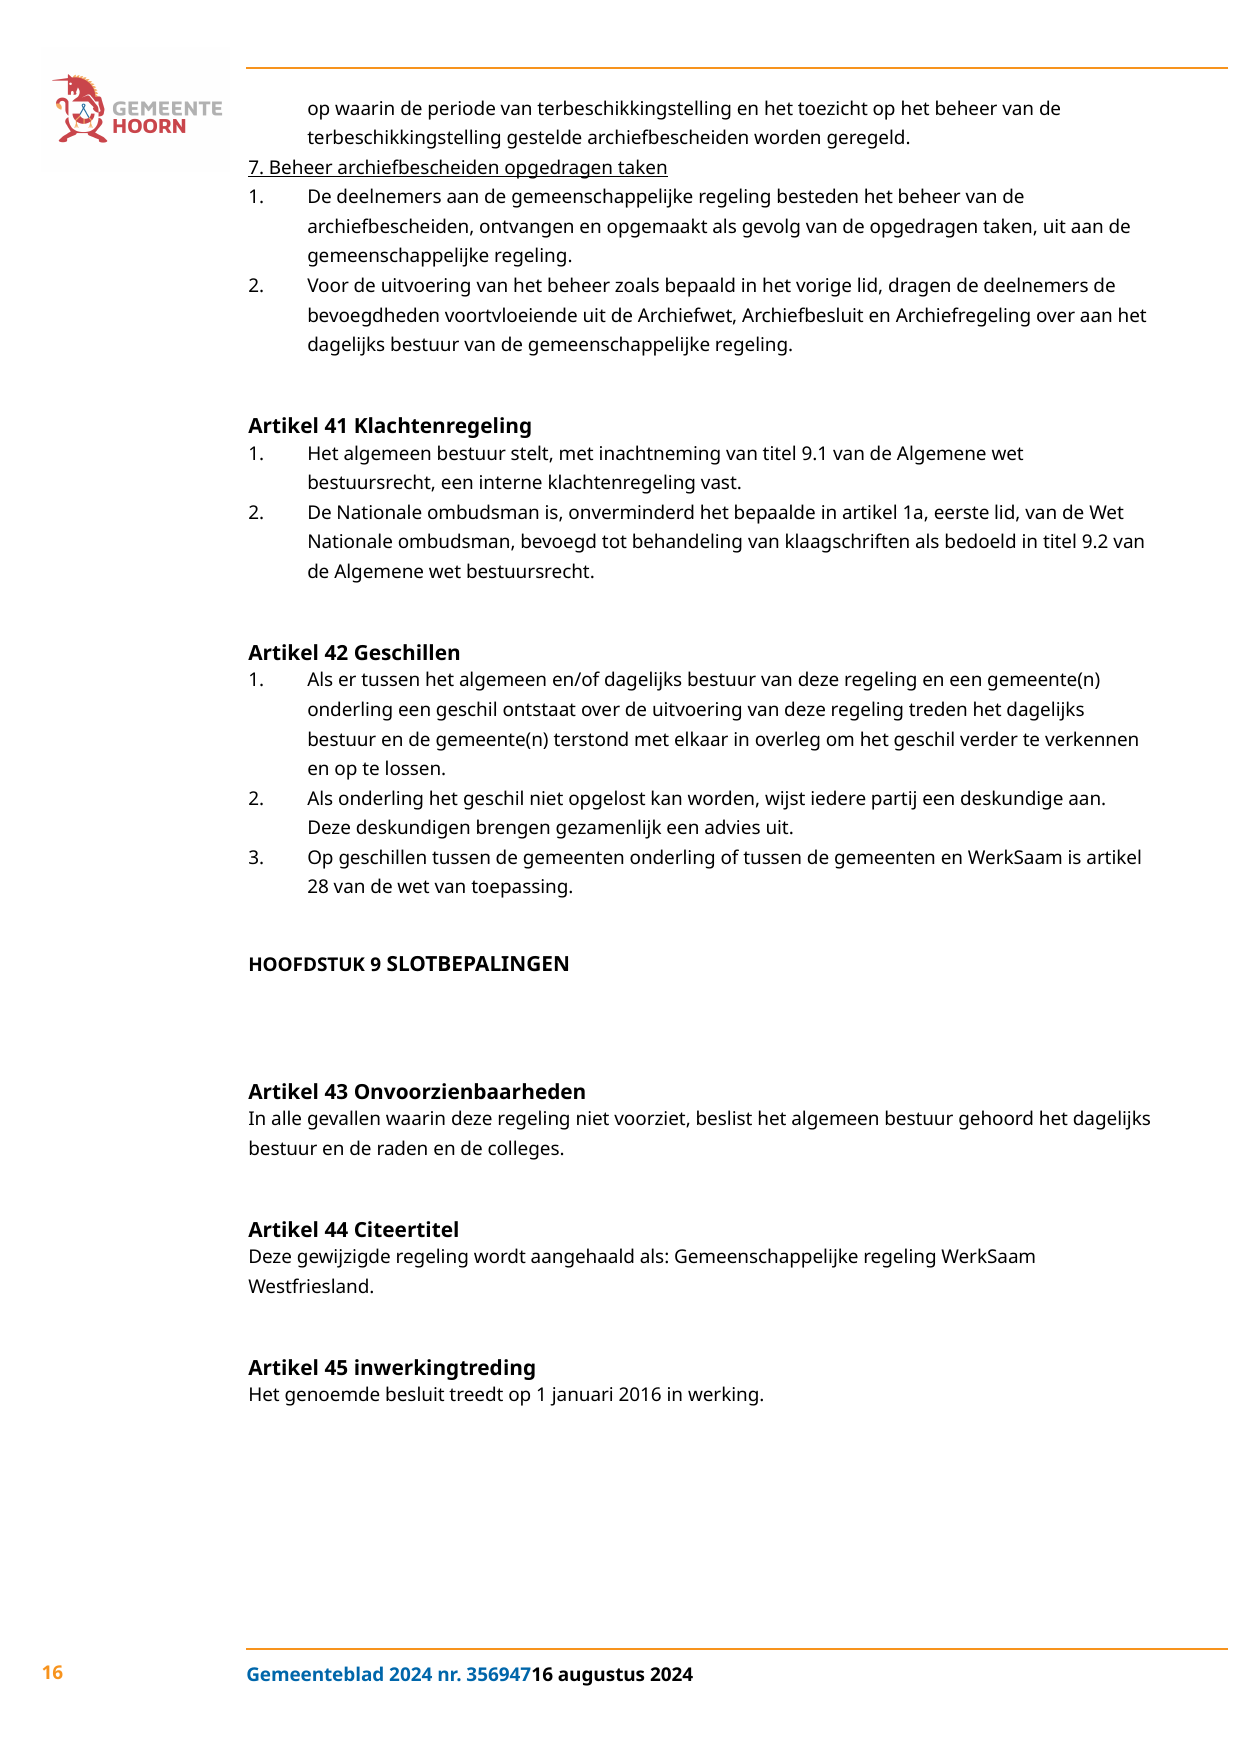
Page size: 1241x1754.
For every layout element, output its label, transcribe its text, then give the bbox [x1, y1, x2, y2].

picture [41, 47, 231, 172]
text Artikel 42 Geschillen [248, 638, 1152, 667]
text Het genoemde besluit treedt op 1 januari 2016 in werking. [248, 1382, 1152, 1407]
text Artikel 43 Onvoorzienbaarheden [248, 1077, 1152, 1106]
text Artikel 44 Citeertitel [248, 1215, 1152, 1243]
text Artikel 45 inwerkingtreding [248, 1353, 1152, 1382]
text Artikel 41 Klachtenregeling [248, 411, 1152, 440]
list Als er tussen het algemeen en/of dagelijks bestuur van deze regeling en een gemeente(n) onderling een geschil ontstaat over de uitvoering van deze regeling treden het dagelijks bestuur en de gemeente(n) terstond met elkaar in overleg om het geschil verder te verkennen en op te lossen. [248, 667, 1152, 781]
text Deze gewijzigde regeling wordt aangehaald als: Gemeenschappelijke regeling WerkSaam Westfriesland. [248, 1243, 1152, 1299]
list Op geschillen tussen de gemeenten onderling of tussen de gemeenten en WerkSaam is artikel 28 van de wet van toepassing. [248, 844, 1152, 899]
text 7. Beheer archiefbescheiden opgedragen taken [248, 154, 1152, 180]
list Het algemeen bestuur stelt, met inachtneming van titel 9.1 van de Algemene wet bestuursrecht, een interne klachtenregeling vast. [248, 440, 1152, 495]
text In alle gevallen waarin deze regeling niet voorziet, beslist het algemeen bestuur gehoord het dagelijks bestuur en de raden en de colleges. [248, 1106, 1152, 1161]
text HOOFDSTUK 9 SLOTBEPALINGEN [248, 949, 1152, 977]
list op waarin de periode van terbeschikkingstelling en het toezicht op het beheer van de terbeschikkingstelling gestelde archiefbescheiden worden geregeld. [248, 95, 1152, 150]
list Voor de uitvoering van het beheer zoals bepaald in het vorige lid, dragen de deelnemers de bevoegdheden voortvloeiende uit de Archiefwet, Archiefbesluit en Archiefregeling over aan het dagelijks bestuur van de gemeenschappelijke regeling. [248, 272, 1152, 357]
list De deelnemers aan de gemeenschappelijke regeling besteden het beheer van de archiefbescheiden, ontvangen en opgemaakt als gevolg van de opgedragen taken, uit aan de gemeenschappelijke regeling. [248, 183, 1152, 268]
list De Nationale ombudsman is, onverminderd het bepaalde in artikel 1a, eerste lid, van de Wet Nationale ombudsman, bevoegd tot behandeling van klaagschriften als bedoeld in titel 9.2 van de Algemene wet bestuursrecht. [248, 499, 1152, 584]
list Als onderling het geschil niet opgelost kan worden, wijst iedere partij een deskundige aan. Deze deskundigen brengen gezamenlijk een advies uit. [248, 785, 1152, 840]
